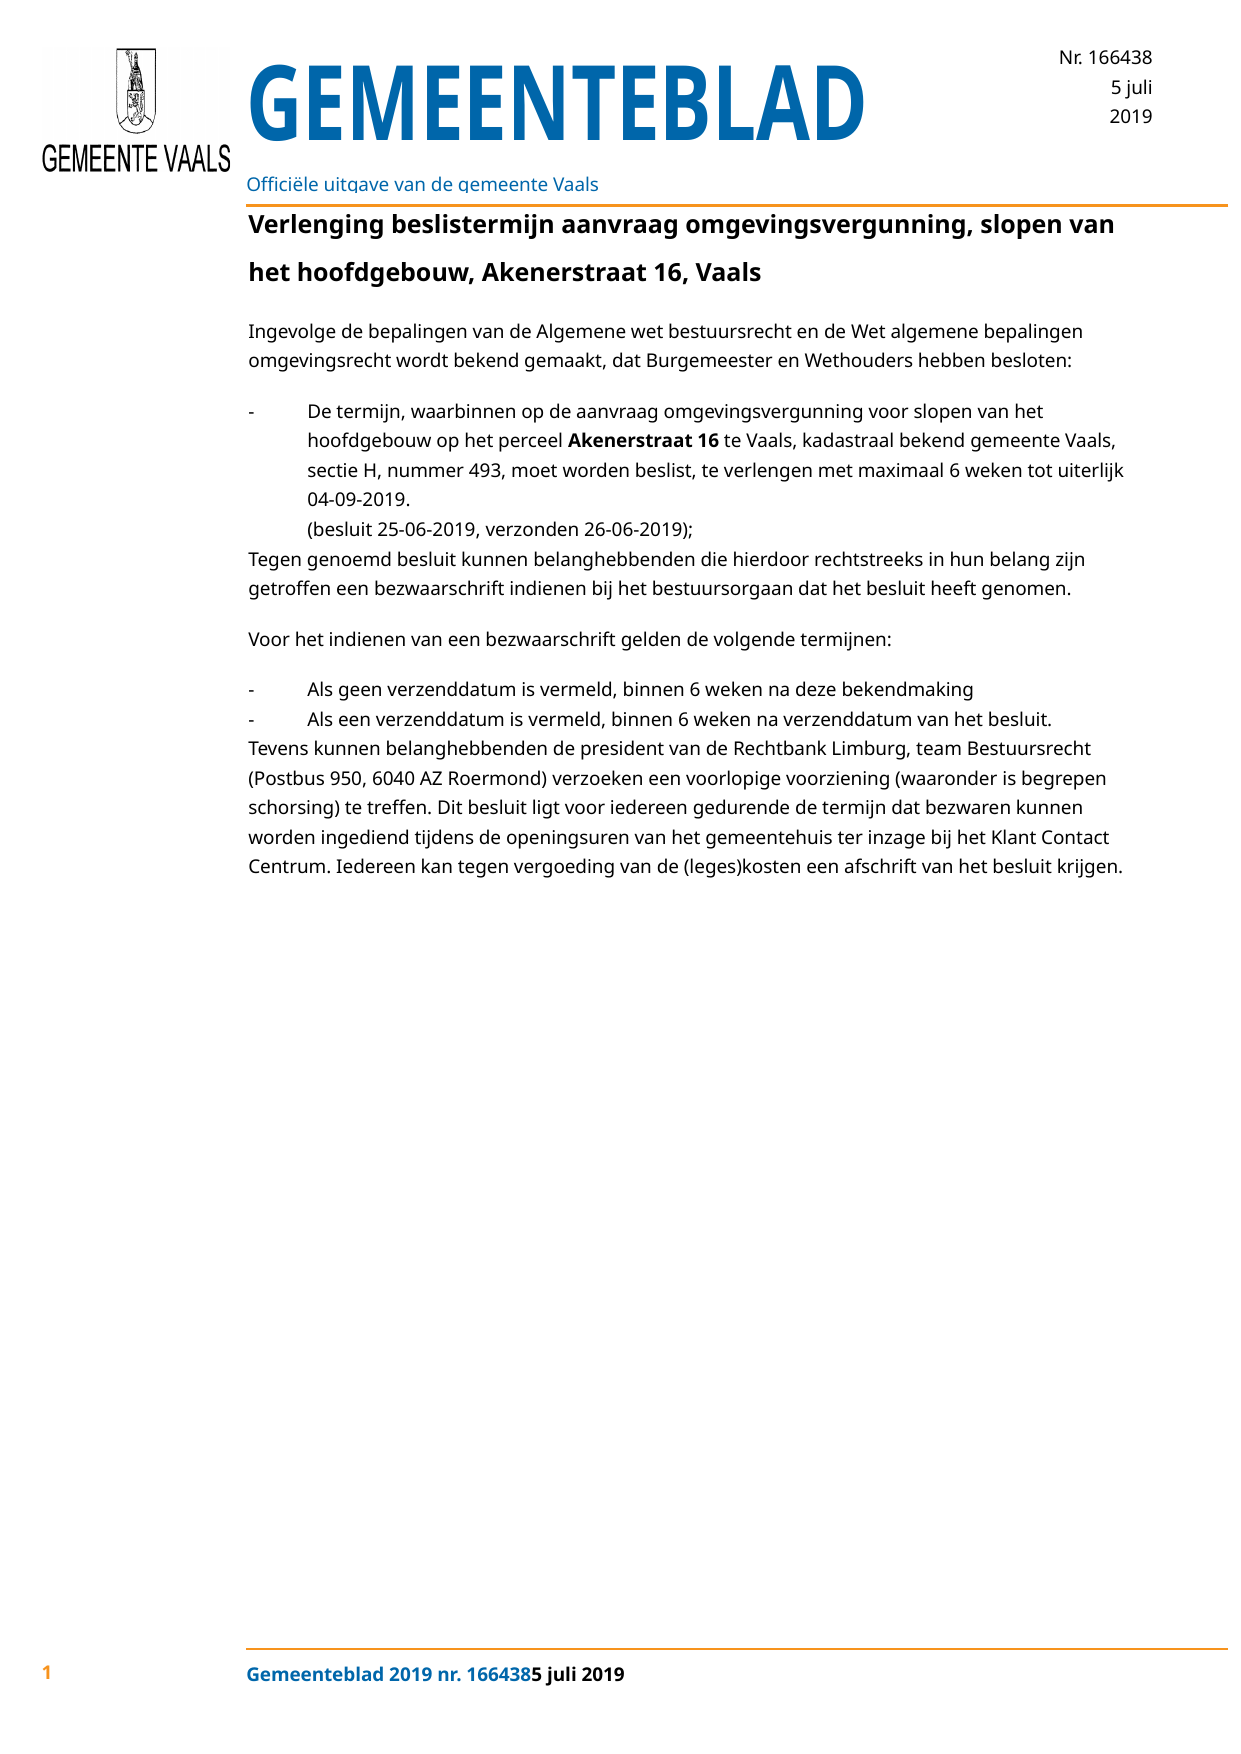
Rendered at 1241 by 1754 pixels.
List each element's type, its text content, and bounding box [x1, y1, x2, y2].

list De termijn, waarbinnen op de aanvraag omgevingsvergunning voor slopen van het hoofdgebouw op het perceel Akenerstraat 16 te Vaals, kadastraal bekend gemeente Vaals, sectie H, nummer 493, moet worden beslist, te verlengen met maximaal 6 weken tot uiterlijk 04-09-2019. [248, 398, 1152, 512]
list Als geen verzenddatum is vermeld, binnen 6 weken na deze bekendmaking [248, 676, 1152, 702]
list (besluit 25-06-2019, verzonden 26-06-2019); [248, 516, 1152, 542]
text Verlenging beslistermijn aanvraag omgevingsvergunning, slopen van het hoofdgebouw, Akenerstraat 16, Vaals [248, 207, 1152, 288]
list Als een verzenddatum is vermeld, binnen 6 weken na verzenddatum van het besluit. [248, 706, 1152, 732]
text Ingevolge de bepalingen van de Algemene wet bestuursrecht en de Wet algemene bepalingen omgevingsrecht wordt bekend gemaakt, dat Burgemeester en Wethouders hebben besloten: [248, 318, 1152, 373]
picture [41, 47, 231, 172]
text Tegen genoemd besluit kunnen belanghebbenden die hierdoor rechtstreeks in hun belang zijn getroffen een bezwaarschrift indienen bij het bestuursorgaan dat het besluit heeft genomen. [248, 546, 1152, 601]
text Tevens kunnen belanghebbenden de president van de Rechtbank Limburg, team Bestuursrecht (Postbus 950, 6040 AZ Roermond) verzoeken een voorlopige voorziening (waaronder is begrepen schorsing) te treffen. Dit besluit ligt voor iedereen gedurende de termijn dat bezwaren kunnen worden ingediend tijdens de openingsuren van het gemeentehuis ter inzage bij het Klant Contact Centrum. Iedereen kan tegen vergoeding van de (leges)kosten een afschrift van het besluit krijgen. [248, 735, 1152, 879]
text Voor het indienen van een bezwaarschrift gelden de volgende termijnen: [248, 626, 1152, 652]
